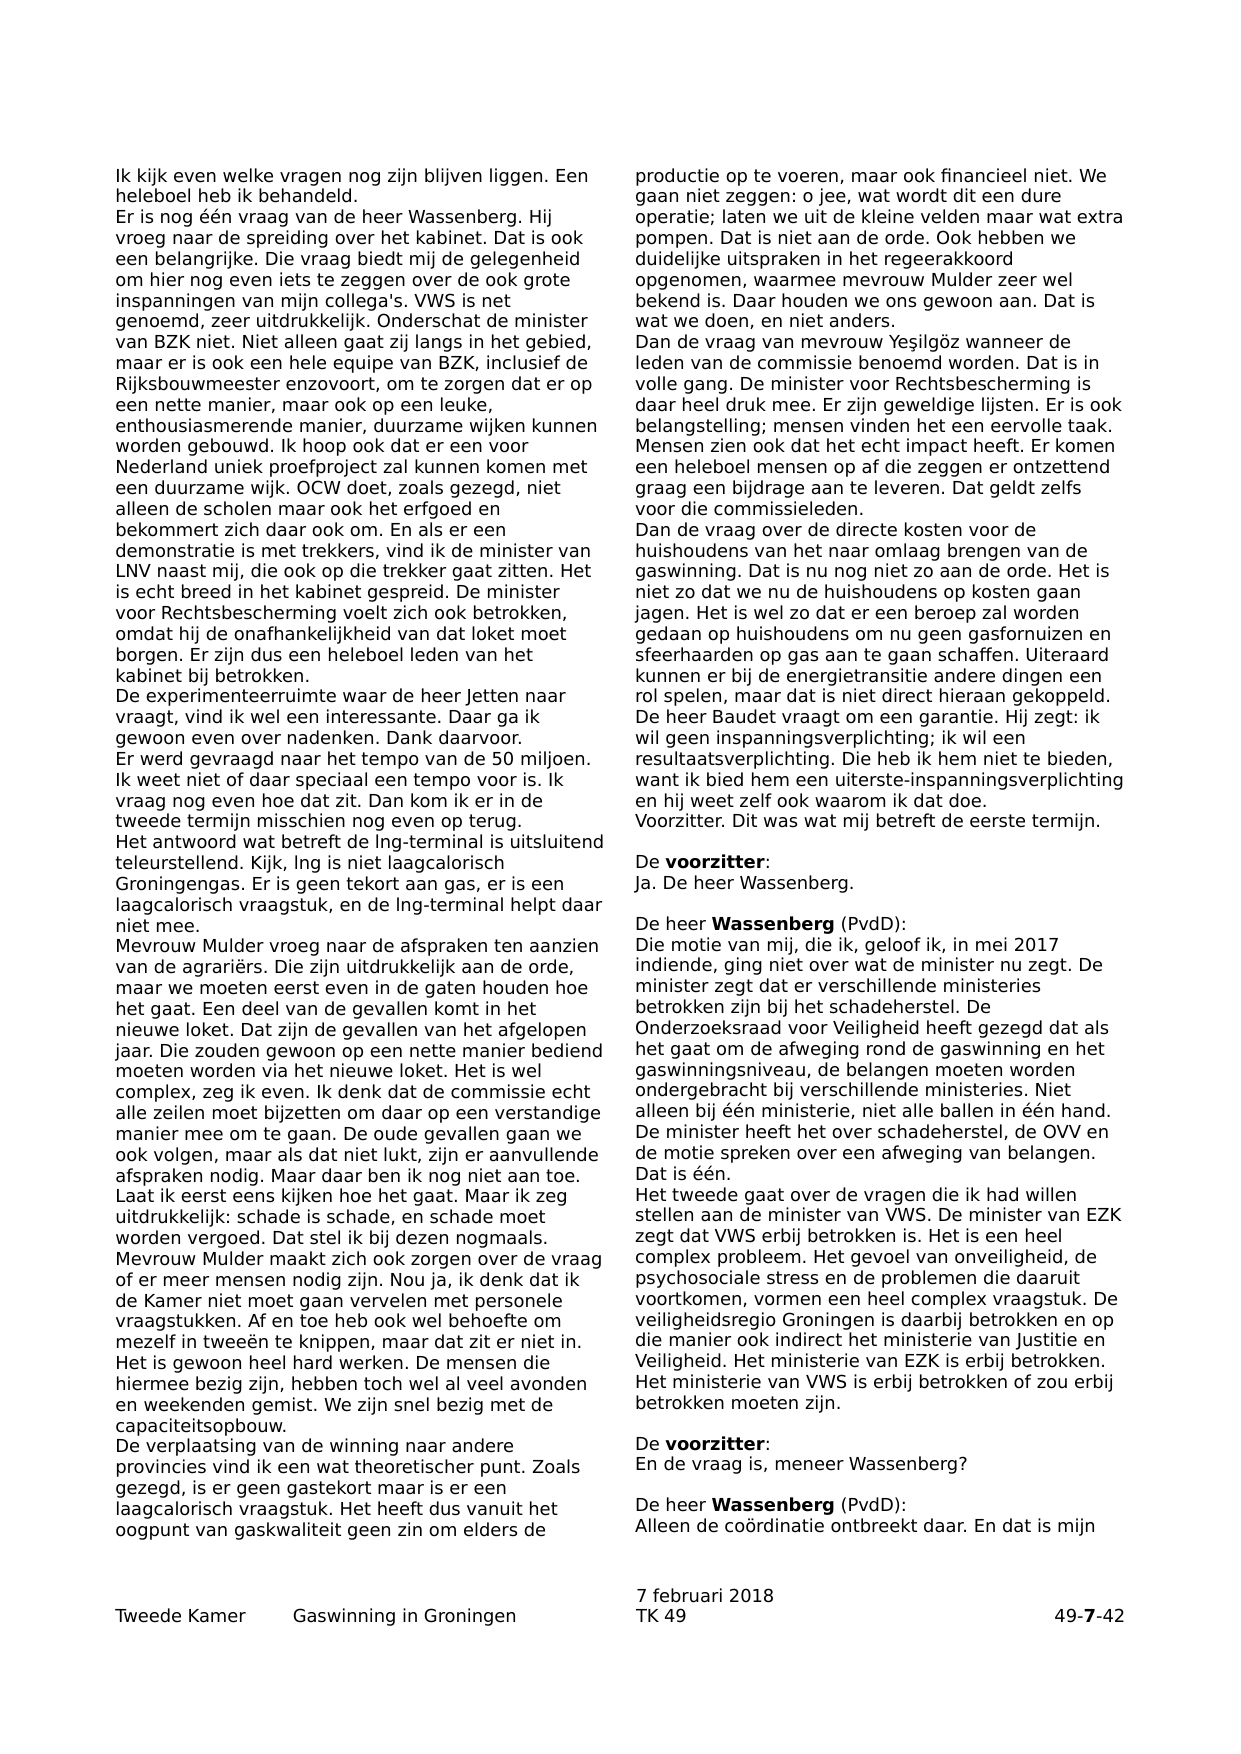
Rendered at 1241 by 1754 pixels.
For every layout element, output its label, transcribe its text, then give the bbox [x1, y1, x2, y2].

text Voorzitter. Dit was wat mij betreft de eerste termijn. [635, 811, 1125, 832]
text Het tweede gaat over de vragen die ik had willen stellen aan de minister van VWS. De minister van EZK zegt dat VWS erbij betrokken is. Het is een heel complex probleem. Het gevoel van onveiligheid, de psychosociale stress en de problemen die daaruit voortkomen, vormen een heel complex vraagstuk. De veiligheidsregio Groningen is daarbij betrokken en op die manier ook indirect het ministerie van Justitie en Veiligheid. Het ministerie van EZK is erbij betrokken. Het ministerie van VWS is erbij betrokken of zou erbij betrokken moeten zijn. [635, 1184, 1125, 1413]
text De voorzitter: [635, 852, 1125, 873]
text Dan de vraag van mevrouw Yeşilgöz wanneer de leden van de commissie benoemd worden. Dat is in volle gang. De minister voor Rechtsbescherming is daar heel druk mee. Er zijn geweldige lijsten. Er is ook belangstelling; mensen vinden het een eervolle taak. Mensen zien ook dat het echt impact heeft. Er komen een heleboel mensen op af die zeggen er ontzettend graag een bijdrage aan te leveren. Dat geldt zelfs voor die commissieleden. [635, 332, 1125, 519]
text De heer Wassenberg (PvdD): [635, 913, 1125, 934]
text De heer Baudet vraagt om een garantie. Hij zegt: ik wil geen inspanningsverplichting; ik wil een resultaatsverplichting. Die heb ik hem niet te bieden, want ik bied hem een uiterste-inspanningsverplichting en hij weet zelf ook waarom ik dat doe. [635, 707, 1125, 811]
text Ik kijk even welke vragen nog zijn blijven liggen. Een heleboel heb ik behandeld. [115, 165, 605, 207]
text Er werd gevraagd naar het tempo van de 50 miljoen. Ik weet niet of daar speciaal een tempo voor is. Ik vraag nog even hoe dat zit. Dan kom ik er in de tweede termijn misschien nog even op terug. [115, 749, 605, 832]
text Alleen de coördinatie ontbreekt daar. En dat is mijn [635, 1516, 1125, 1537]
text Het antwoord wat betreft de lng-terminal is uitsluitend teleurstellend. Kijk, lng is niet laagcalorisch Groningengas. Er is geen tekort aan gas, er is een laagcalorisch vraagstuk, en de lng-terminal helpt daar niet mee. [115, 832, 605, 936]
text De experimenteerruimte waar de heer Jetten naar vraagt, vind ik wel een interessante. Daar ga ik gewoon even over nadenken. Dank daarvoor. [115, 686, 605, 749]
text De verplaatsing van de winning naar andere provincies vind ik een wat theoretischer punt. Zoals gezegd, is er geen gastekort maar is er een laagcalorisch vraagstuk. Het heeft dus vanuit het oogpunt van gaskwaliteit geen zin om elders de [115, 1436, 605, 1540]
text Die motie van mij, die ik, geloof ik, in mei 2017 indiende, ging niet over wat de minister nu zegt. De minister zegt dat er verschillende ministeries betrokken zijn bij het schadeherstel. De Onderzoeksraad voor Veiligheid heeft gezegd dat als het gaat om de afweging rond de gaswinning en het gaswinningsniveau, de belangen moeten worden ondergebracht bij verschillende ministeries. Niet alleen bij één ministerie, niet alle ballen in één hand. De minister heeft het over schadeherstel, de OVV en de motie spreken over een afweging van belangen. Dat is één. [635, 934, 1125, 1184]
text Mevrouw Mulder maakt zich ook zorgen over de vraag of er meer mensen nodig zijn. Nou ja, ik denk dat ik de Kamer niet moet gaan vervelen met personele vraagstukken. Af en toe heb ook wel behoefte om mezelf in tweeën te knippen, maar dat zit er niet in. Het is gewoon heel hard werken. De mensen die hiermee bezig zijn, hebben toch wel al veel avonden en weekenden gemist. We zijn snel bezig met de capaciteitsopbouw. [115, 1249, 605, 1436]
text Ja. De heer Wassenberg. [635, 873, 1125, 893]
text Mevrouw Mulder vroeg naar de afspraken ten aanzien van de agrariërs. Die zijn uitdrukkelijk aan de orde, maar we moeten eerst even in de gaten houden hoe het gaat. Een deel van de gevallen komt in het nieuwe loket. Dat zijn de gevallen van het afgelopen jaar. Die zouden gewoon op een nette manier bediend moeten worden via het nieuwe loket. Het is wel complex, zeg ik even. Ik denk dat de commissie echt alle zeilen moet bijzetten om daar op een verstandige manier mee om te gaan. De oude gevallen gaan we ook volgen, maar als dat niet lukt, zijn er aanvullende afspraken nodig. Maar daar ben ik nog niet aan toe. Laat ik eerst eens kijken hoe het gaat. Maar ik zeg uitdrukkelijk: schade is schade, en schade moet worden vergoed. Dat stel ik bij dezen nogmaals. [115, 936, 605, 1249]
text Er is nog één vraag van de heer Wassenberg. Hij vroeg naar de spreiding over het kabinet. Dat is ook een belangrijke. Die vraag biedt mij de gelegenheid om hier nog even iets te zeggen over de ook grote inspanningen van mijn collega's. VWS is net genoemd, zeer uitdrukkelijk. Onderschat de minister van BZK niet. Niet alleen gaat zij langs in het gebied, maar er is ook een hele equipe van BZK, inclusief de Rijksbouwmeester enzovoort, om te zorgen dat er op een nette manier, maar ook op een leuke, enthousiasmerende manier, duurzame wijken kunnen worden gebouwd. Ik hoop ook dat er een voor Nederland uniek proefproject zal kunnen komen met een duurzame wijk. OCW doet, zoals gezegd, niet alleen de scholen maar ook het erfgoed en bekommert zich daar ook om. En als er een demonstratie is met trekkers, vind ik de minister van LNV naast mij, die ook op die trekker gaat zitten. Het is echt breed in het kabinet gespreid. De minister voor Rechtsbescherming voelt zich ook betrokken, omdat hij de onafhankelijkheid van dat loket moet borgen. Er zijn dus een heleboel leden van het kabinet bij betrokken. [115, 207, 605, 686]
text De heer Wassenberg (PvdD): [635, 1495, 1125, 1516]
text Dan de vraag over de directe kosten voor de huishoudens van het naar omlaag brengen van de gaswinning. Dat is nu nog niet zo aan de orde. Het is niet zo dat we nu de huishoudens op kosten gaan jagen. Het is wel zo dat er een beroep zal worden gedaan op huishoudens om nu geen gasfornuizen en sfeerhaarden op gas aan te gaan schaffen. Uiteraard kunnen er bij de energietransitie andere dingen een rol spelen, maar dat is niet direct hieraan gekoppeld. [635, 519, 1125, 707]
text En de vraag is, meneer Wassenberg? [635, 1454, 1125, 1475]
text De voorzitter: [635, 1433, 1125, 1454]
text productie op te voeren, maar ook financieel niet. We gaan niet zeggen: o jee, wat wordt dit een dure operatie; laten we uit de kleine velden maar wat extra pompen. Dat is niet aan de orde. Ook hebben we duidelijke uitspraken in het regeerakkoord opgenomen, waarmee mevrouw Mulder zeer wel bekend is. Daar houden we ons gewoon aan. Dat is wat we doen, en niet anders. [635, 165, 1125, 332]
